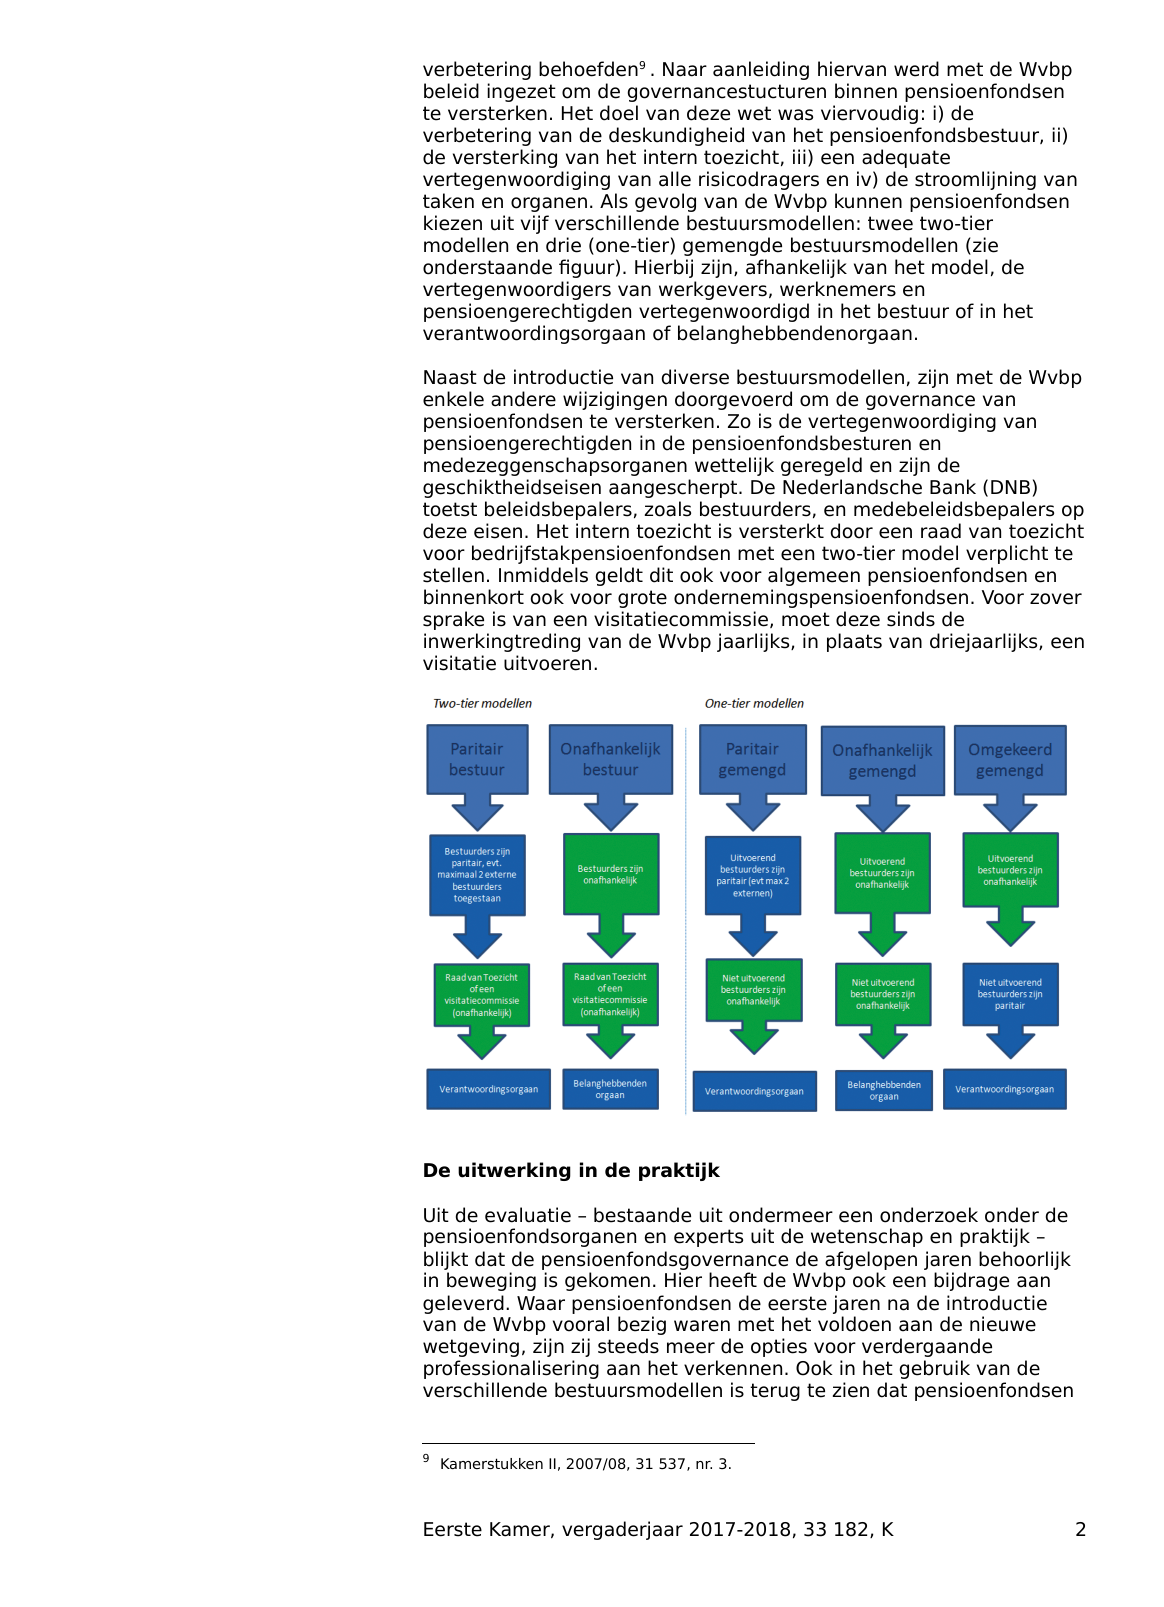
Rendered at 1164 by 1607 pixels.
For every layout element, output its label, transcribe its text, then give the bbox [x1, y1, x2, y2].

subtitle De uitwerking in de praktijk [422, 1160, 1087, 1182]
text verbetering behoefden. Naar aanleiding hiervan werd met de Wvbp beleid ingezet om de governancestucturen binnen pensioenfondsen te versterken. Het doel van deze wet was viervoudig: i) de verbetering van de deskundigheid van het pensioenfondsbestuur, ii) de versterking van het intern toezicht, iii) een adequate vertegenwoordiging van alle risicodragers en iv) de stroomlijning van taken en organen. Als gevolg van de Wvbp kunnen pensioenfondsen kiezen uit vijf verschillende bestuursmodellen: twee two-tier modellen en drie (one-tier) gemengde bestuursmodellen (zie onderstaande figuur). Hierbij zijn, afhankelijk van het model, de vertegenwoordigers van werkgevers, werknemers en pensioengerechtigden vertegenwoordigd in het bestuur of in het verantwoordingsorgaan of belanghebbendenorgaan. [422, 59, 1087, 345]
text Kamerstukken II, 2007/08, 31 537, nr. 3. [422, 1452, 1087, 1474]
picture [422, 696, 1072, 1117]
text Naast de introductie van diverse bestuursmodellen, zijn met de Wvbp enkele andere wijzigingen doorgevoerd om de governance van pensioenfondsen te versterken. Zo is de vertegenwoordiging van pensioengerechtigden in de pensioenfondsbesturen en medezeggenschapsorganen wettelijk geregeld en zijn de geschiktheidseisen aangescherpt. De Nederlandsche Bank (DNB) toetst beleidsbepalers, zoals bestuurders, en medebeleidsbepalers op deze eisen. Het intern toezicht is versterkt door een raad van toezicht voor bedrijfstakpensioenfondsen met een two-tier model verplicht te stellen. Inmiddels geldt dit ook voor algemeen pensioenfondsen en binnenkort ook voor grote ondernemingspensioenfondsen. Voor zover sprake is van een visitatiecommissie, moet deze sinds de inwerkingtreding van de Wvbp jaarlijks, in plaats van driejaarlijks, een visitatie uitvoeren. [422, 367, 1087, 675]
text Uit de evaluatie – bestaande uit ondermeer een onderzoek onder de pensioenfondsorganen en experts uit de wetenschap en praktijk – blijkt dat de pensioenfondsgovernance de afgelopen jaren behoorlijk in beweging is gekomen. Hier heeft de Wvbp ook een bijdrage aan geleverd. Waar pensioenfondsen de eerste jaren na de introductie van de Wvbp vooral bezig waren met het voldoen aan de nieuwe wetgeving, zijn zij steeds meer de opties voor verdergaande professionalisering aan het verkennen. Ook in het gebruik van de verschillende bestuursmodellen is terug te zien dat pensioenfondsen [422, 1204, 1087, 1402]
